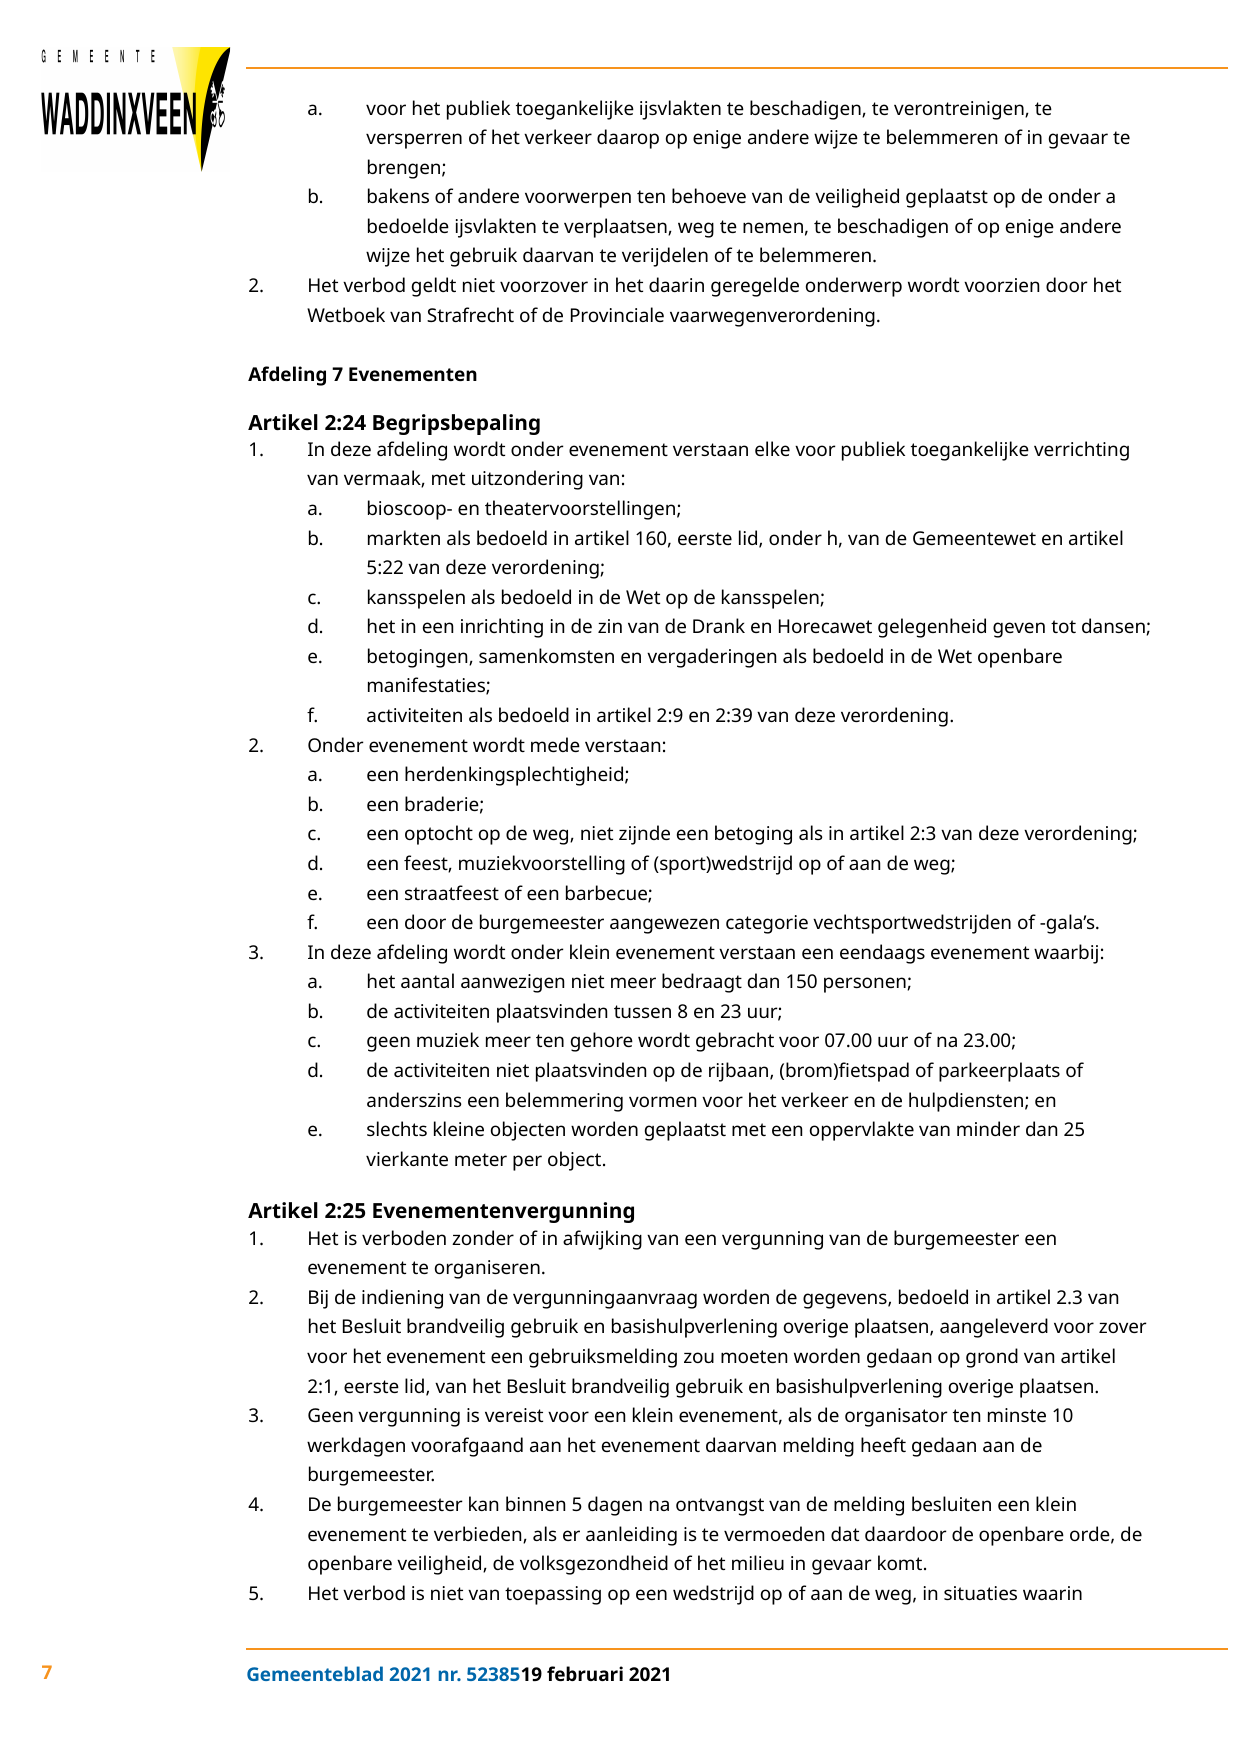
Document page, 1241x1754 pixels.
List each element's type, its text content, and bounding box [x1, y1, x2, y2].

picture [41, 47, 231, 172]
list geen muziek meer ten gehore wordt gebracht voor 07.00 uur of na 23.00; [307, 1028, 1152, 1053]
list Het verbod geldt niet voorzover in het daarin geregelde onderwerp wordt voorzien door het Wetboek van Strafrecht of de Provinciale vaarwegenverordening. [248, 272, 1152, 328]
list De burgemeester kan binnen 5 dagen na ontvangst van de melding besluiten een klein evenement te verbieden, als er aanleiding is te vermoeden dat daardoor de openbare orde, de openbare veiligheid, de volksgezondheid of het milieu in gevaar komt. [248, 1491, 1152, 1576]
list Het is verboden zonder of in afwijking van een vergunning van de burgemeester een evenement te organiseren. [248, 1225, 1152, 1280]
list activiteiten als bedoeld in artikel 2:9 en 2:39 van deze verordening. [307, 702, 1152, 728]
list bakens of andere voorwerpen ten behoeve van de veiligheid geplaatst op de onder a bedoelde ijsvlakten te verplaatsen, weg te nemen, te beschadigen of op enige andere wijze het gebruik daarvan te verijdelen of te belemmeren. [307, 183, 1152, 268]
list Bij de indiening van de vergunningaanvraag worden de gegevens, bedoeld in artikel 2.3 van het Besluit brandveilig gebruik en basishulpverlening overige plaatsen, aangeleverd voor zover voor het evenement een gebruiksmelding zou moeten worden gedaan op grond van artikel 2:1, eerste lid, van het Besluit brandveilig gebruik en basishulpverlening overige plaatsen. [248, 1284, 1152, 1398]
list de activiteiten niet plaatsvinden op de rijbaan, (brom)fietspad of parkeerplaats of anderszins een belemmering vormen voor het verkeer en de hulpdiensten; en [307, 1057, 1152, 1113]
text Afdeling 7 Evenementen [248, 361, 1152, 387]
list voor het publiek toegankelijke ijsvlakten te beschadigen, te verontreinigen, te versperren of het verkeer daarop op enige andere wijze te belemmeren of in gevaar te brengen; [307, 95, 1152, 180]
list kansspelen als bedoeld in de Wet op de kansspelen; [307, 584, 1152, 610]
list de activiteiten plaatsvinden tussen 8 en 23 uur; [307, 998, 1152, 1024]
list een feest, muziekvoorstelling of (sport)wedstrijd op of aan de weg; [307, 850, 1152, 876]
list In deze afdeling wordt onder klein evenement verstaan een eendaags evenement waarbij: [248, 939, 1152, 965]
list het aantal aanwezigen niet meer bedraagt dan 150 personen; [307, 968, 1152, 994]
list markten als bedoeld in artikel 160, eerste lid, onder h, van de Gemeentewet en artikel 5:22 van deze verordening; [307, 525, 1152, 580]
list een braderie; [307, 791, 1152, 817]
text Artikel 2:24 Begripsbepaling [248, 408, 1152, 436]
list betogingen, samenkomsten en vergaderingen als bedoeld in de Wet openbare manifestaties; [307, 643, 1152, 698]
list Onder evenement wordt mede verstaan: [248, 732, 1152, 758]
list een door de burgemeester aangewezen categorie vechtsportwedstrijden of -gala’s. [307, 909, 1152, 935]
list In deze afdeling wordt onder evenement verstaan elke voor publiek toegankelijke verrichting van vermaak, met uitzondering van: [248, 436, 1152, 491]
list Het verbod is niet van toepassing op een wedstrijd op of aan de weg, in situaties waarin [248, 1580, 1152, 1606]
list bioscoop- en theatervoorstellingen; [307, 495, 1152, 521]
list een straatfeest of een barbecue; [307, 880, 1152, 906]
list Geen vergunning is vereist voor een klein evenement, als de organisator ten minste 10 werkdagen voorafgaand aan het evenement daarvan melding heeft gedaan aan de burgemeester. [248, 1402, 1152, 1487]
text Artikel 2:25 Evenementenvergunning [248, 1196, 1152, 1225]
list slechts kleine objecten worden geplaatst met een oppervlakte van minder dan 25 vierkante meter per object. [307, 1116, 1152, 1172]
list een herdenkingsplechtigheid; [307, 761, 1152, 787]
list het in een inrichting in de zin van de Drank en Horecawet gelegenheid geven tot dansen; [307, 613, 1152, 639]
list een optocht op de weg, niet zijnde een betoging als in artikel 2:3 van deze verordening; [307, 821, 1152, 846]
